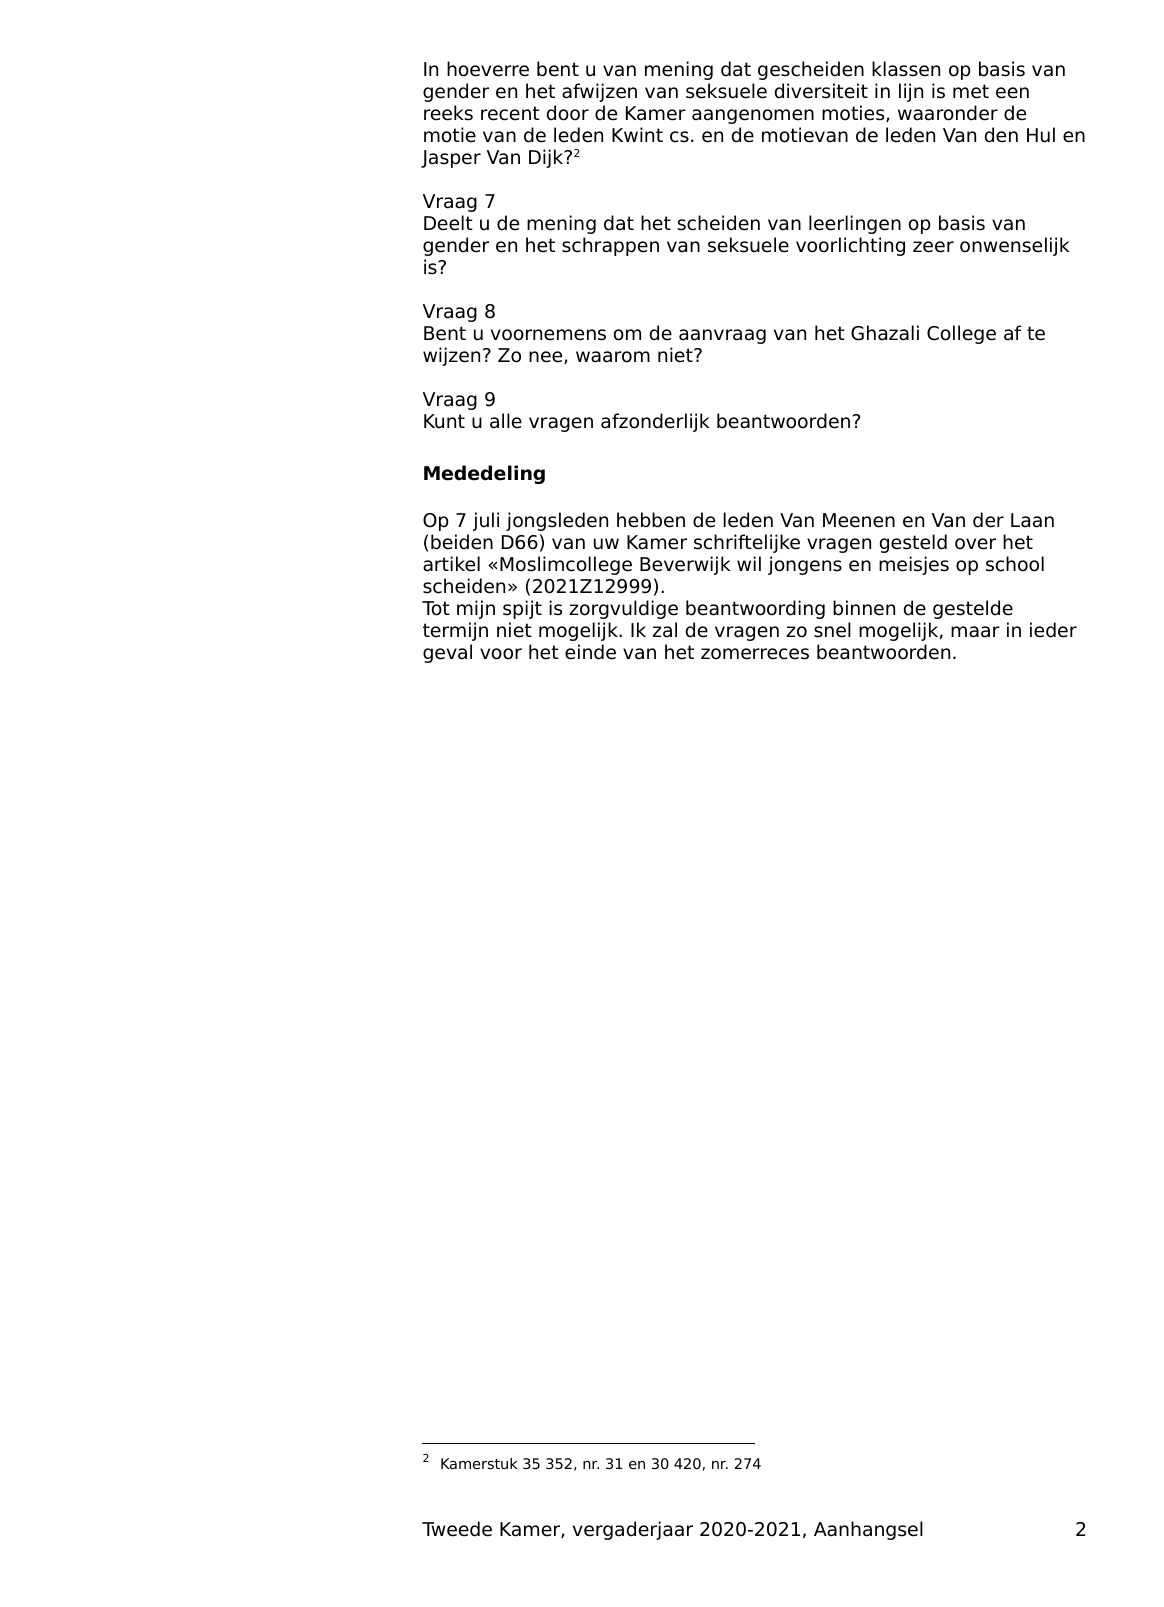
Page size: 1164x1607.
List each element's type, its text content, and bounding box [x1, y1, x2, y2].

text Kamerstuk 35 352, nr. 31 en 30 420, nr. 274 [422, 1452, 1087, 1474]
text In hoeverre bent u van mening dat gescheiden klassen op basis van gender en het afwijzen van seksuele diversiteit in lijn is met een reeks recent door de Kamer aangenomen moties, waaronder de motie van de leden Kwint cs. en de motievan de leden Van den Hul en Jasper Van Dijk? [422, 59, 1087, 169]
text Vraag 7 [422, 191, 1087, 213]
text Tot mijn spijt is zorgvuldige beantwoording binnen de gestelde termijn niet mogelijk. Ik zal de vragen zo snel mogelijk, maar in ieder geval voor het einde van het zomerreces beantwoorden. [422, 598, 1087, 664]
text Vraag 9 [422, 389, 1087, 411]
text Deelt u de mening dat het scheiden van leerlingen op basis van gender en het schrappen van seksuele voorlichting zeer onwenselijk is? [422, 213, 1087, 279]
text Kunt u alle vragen afzonderlijk beantwoorden? [422, 411, 1087, 433]
text Bent u voornemens om de aanvraag van het Ghazali College af te wijzen? Zo nee, waarom niet? [422, 323, 1087, 367]
text Op 7 juli jongsleden hebben de leden Van Meenen en Van der Laan (beiden D66) van uw Kamer schriftelijke vragen gesteld over het artikel «Moslimcollege Beverwijk wil jongens en meisjes op school scheiden» (2021Z12999). [422, 510, 1087, 598]
subtitle Mededeling [422, 463, 1087, 485]
text Vraag 8 [422, 301, 1087, 323]
